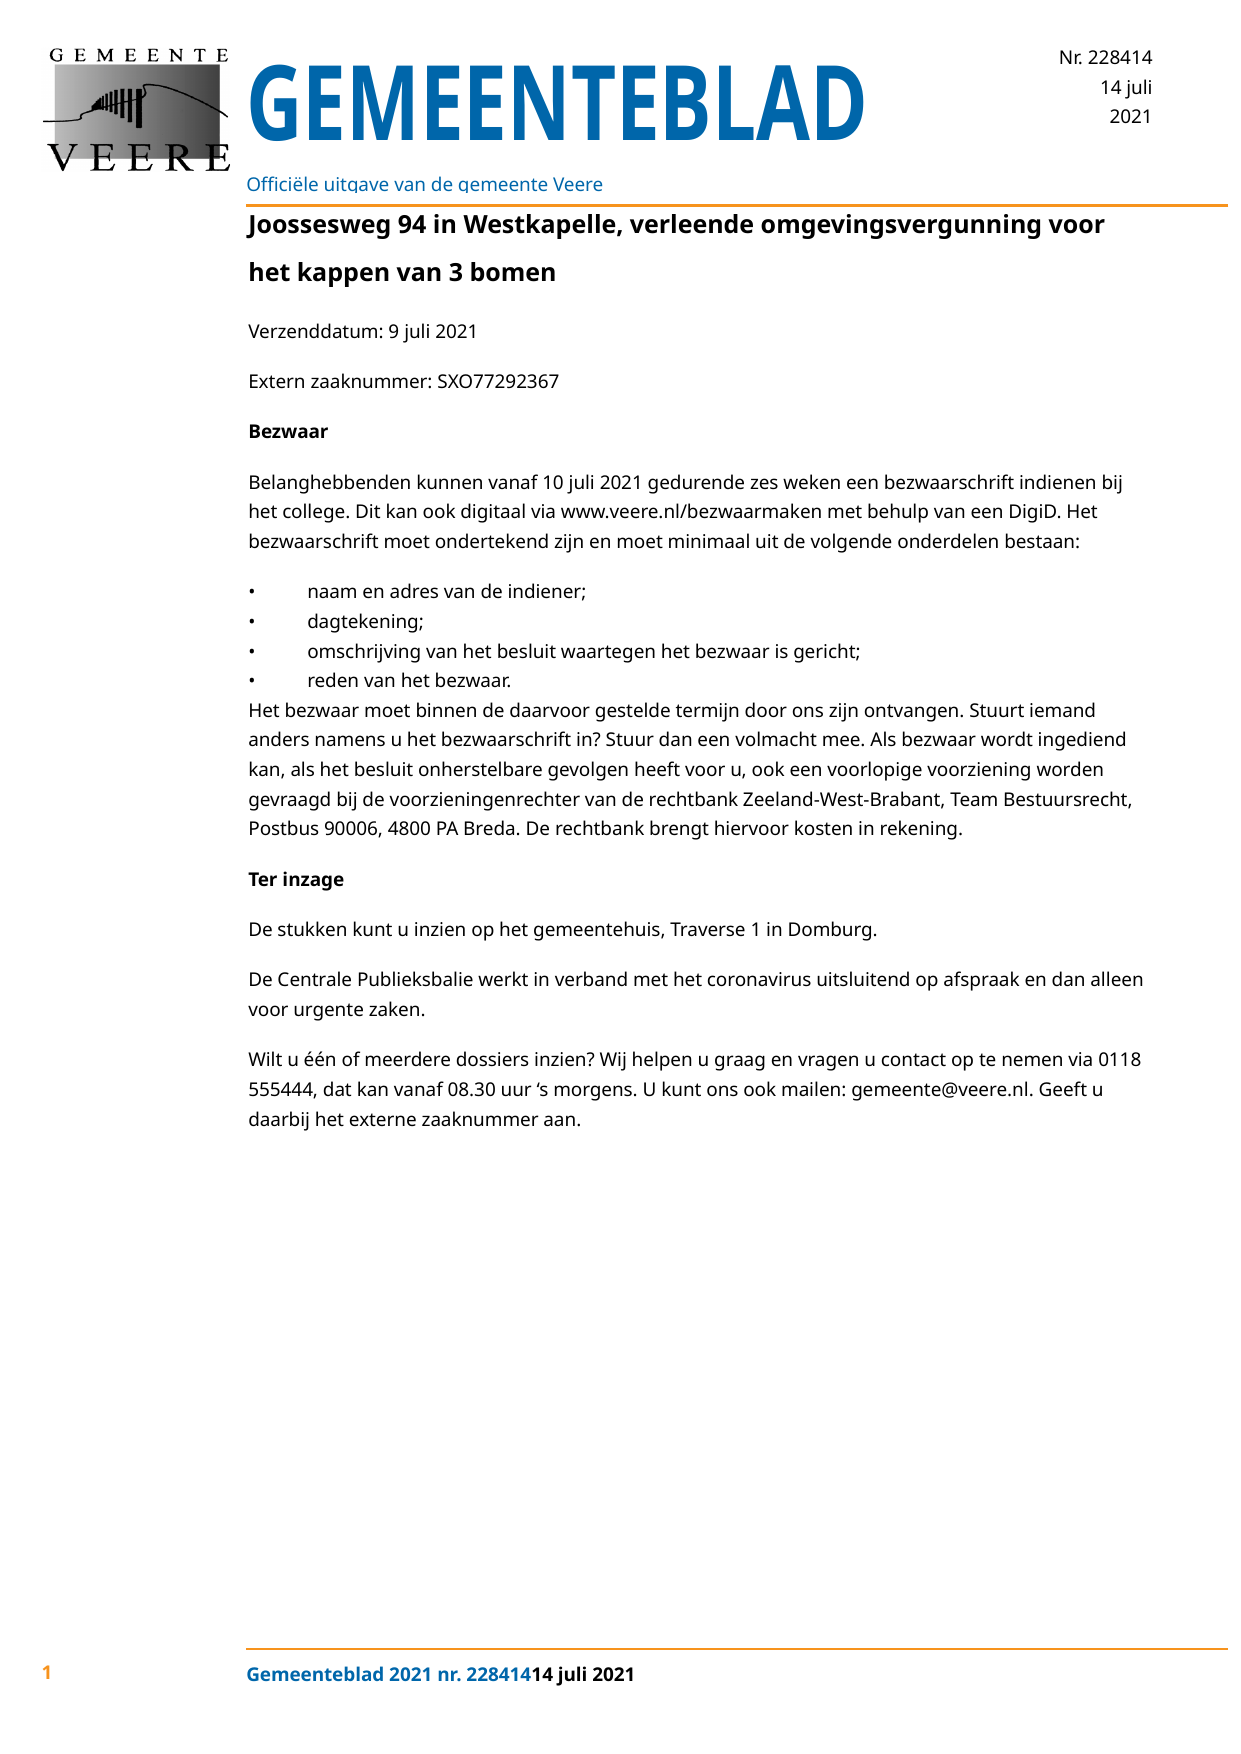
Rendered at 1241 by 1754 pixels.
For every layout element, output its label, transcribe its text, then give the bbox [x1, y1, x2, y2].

list naam en adres van de indiener; [248, 579, 1152, 604]
text Wilt u één of meerdere dossiers inzien? Wij helpen u graag en vragen u contact op te nemen via 0118 555444, dat kan vanaf 08.30 uur ‘s morgens. U kunt ons ook mailen: gemeente@veere.nl. Geeft u daarbij het externe zaaknummer aan. [248, 1047, 1152, 1132]
list reden van het bezwaar. [248, 667, 1152, 693]
text Ter inzage [248, 866, 1152, 892]
text De Centrale Publieksbalie werkt in verband met het coronavirus uitsluitend op afspraak en dan alleen voor urgente zaken. [248, 967, 1152, 1022]
text Het bezwaar moet binnen de daarvoor gestelde termijn door ons zijn ontvangen. Stuurt iemand anders namens u het bezwaarschrift in? Stuur dan een volmacht mee. Als bezwaar wordt ingediend kan, als het besluit onherstelbare gevolgen heeft voor u, ook een voorlopige voorziening worden gevraagd bij de voorzieningenrechter van de rechtbank Zeeland-West-Brabant, Team Bestuursrecht, Postbus 90006, 4800 PA Breda. De rechtbank brengt hiervoor kosten in rekening. [248, 697, 1152, 841]
text Extern zaaknummer: SXO77292367 [248, 368, 1152, 394]
text Joossesweg 94 in Westkapelle, verleende omgevingsvergunning voor het kappen van 3 bomen [248, 207, 1152, 288]
text De stukken kunt u inzien op het gemeentehuis, Traverse 1 in Domburg. [248, 916, 1152, 942]
list dagtekening; [248, 608, 1152, 634]
picture [41, 47, 231, 172]
text Verzenddatum: 9 juli 2021 [248, 318, 1152, 344]
text Bezwaar [248, 419, 1152, 444]
list omschrijving van het besluit waartegen het bezwaar is gericht; [248, 638, 1152, 664]
text Belanghebbenden kunnen vanaf 10 juli 2021 gedurende zes weken een bezwaarschrift indienen bij het college. Dit kan ook digitaal via www.veere.nl/bezwaarmaken met behulp van een DigiD. Het bezwaarschrift moet ondertekend zijn en moet minimaal uit de volgende onderdelen bestaan: [248, 469, 1152, 554]
